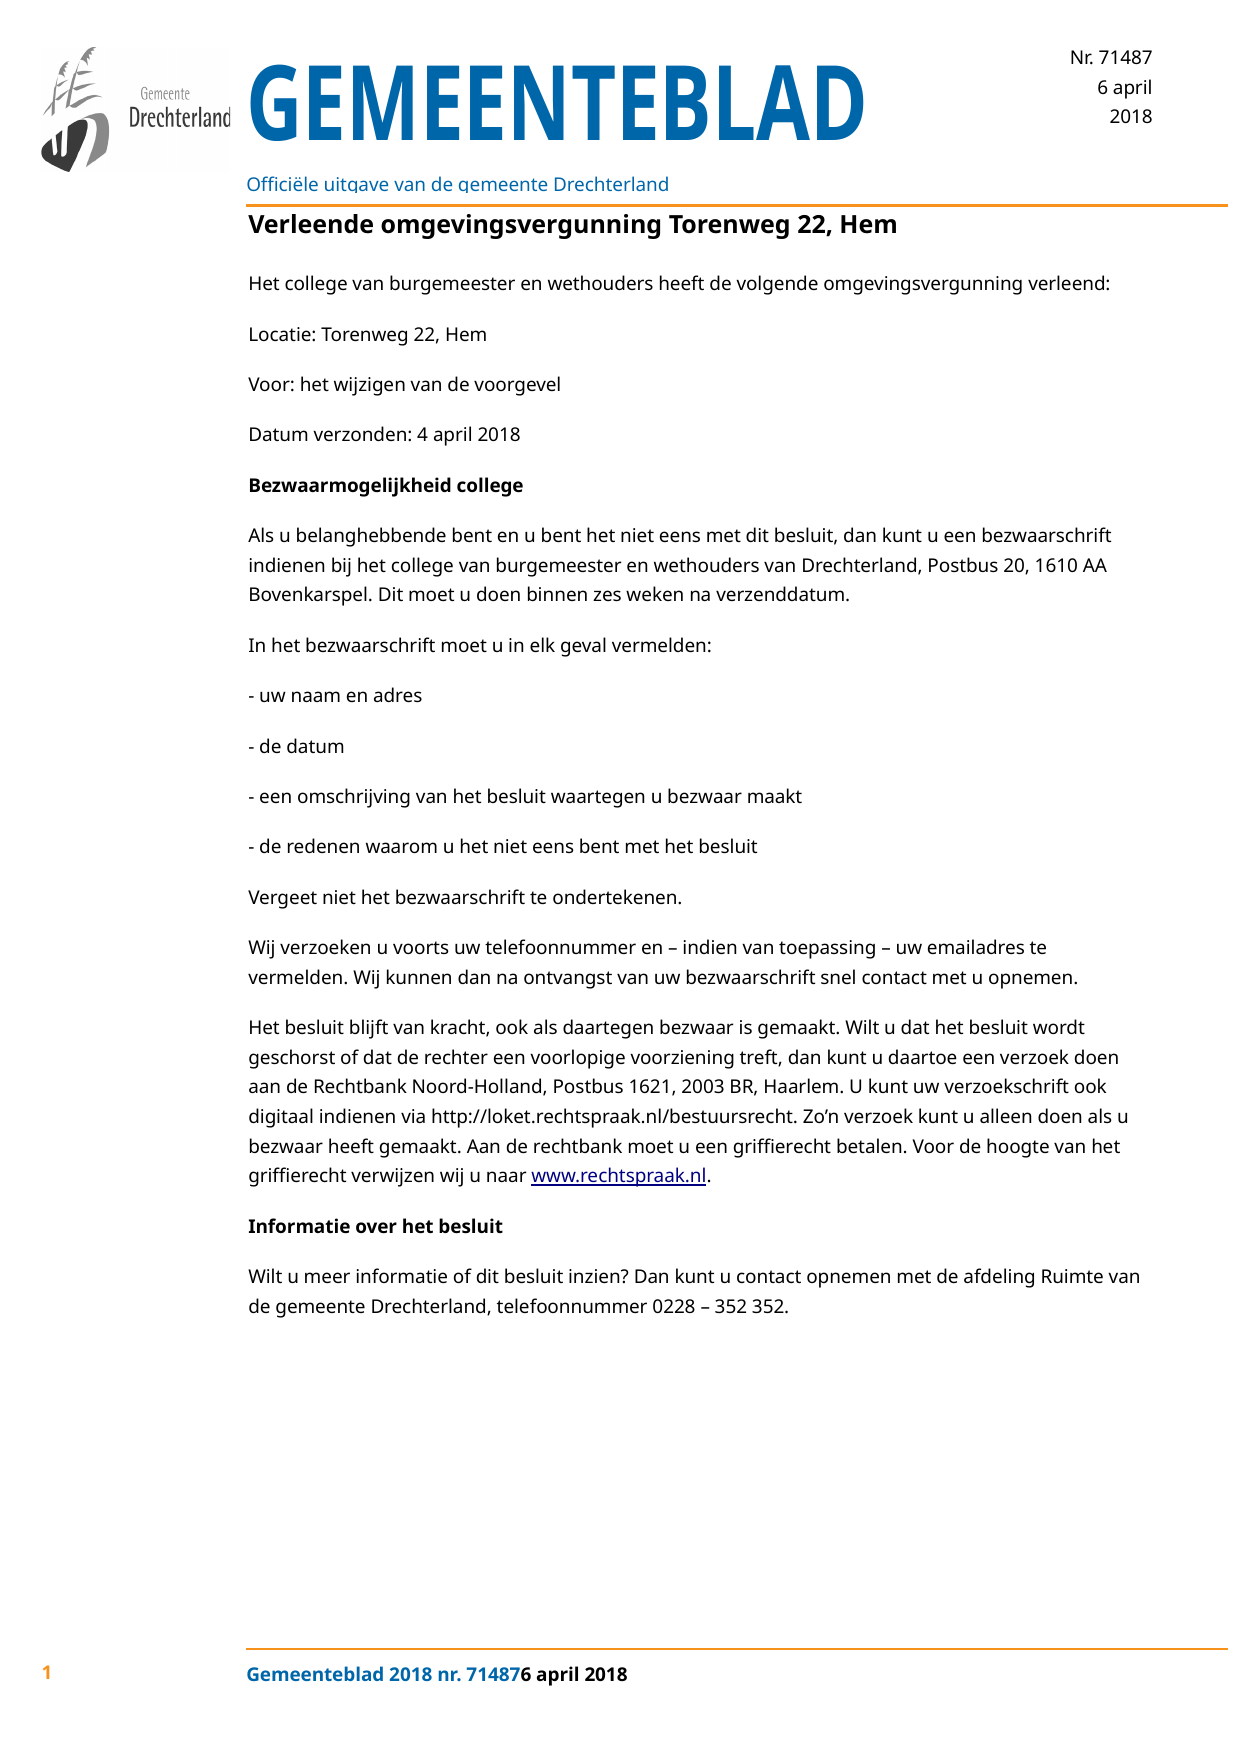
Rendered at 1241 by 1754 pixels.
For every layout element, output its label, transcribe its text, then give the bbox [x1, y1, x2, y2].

text - de redenen waarom u het niet eens bent met het besluit [248, 834, 1152, 859]
text Wij verzoeken u voorts uw telefoonnummer en – indien van toepassing – uw emailadres te vermelden. Wij kunnen dan na ontvangst van uw bezwaarschrift snel contact met u opnemen. [248, 934, 1152, 990]
text Datum verzonden: 4 april 2018 [248, 422, 1152, 447]
text - uw naam en adres [248, 682, 1152, 708]
text In het bezwaarschrift moet u in elk geval vermelden: [248, 632, 1152, 658]
text Wilt u meer informatie of dit besluit inzien? Dan kunt u contact opnemen met de afdeling Ruimte van de gemeente Drechterland, telefoonnummer 0228 – 352 352. [248, 1263, 1152, 1318]
text Bezwaarmogelijkheid college [248, 472, 1152, 498]
text Locatie: Torenweg 22, Hem [248, 321, 1152, 346]
text Als u belanghebbende bent en u bent het niet eens met dit besluit, dan kunt u een bezwaarschrift indienen bij het college van burgemeester en wethouders van Drechterland, Postbus 20, 1610 AA Bovenkarspel. Dit moet u doen binnen zes weken na verzenddatum. [248, 522, 1152, 607]
text - een omschrijving van het besluit waartegen u bezwaar maakt [248, 783, 1152, 809]
text Informatie over het besluit [248, 1213, 1152, 1238]
picture [41, 47, 231, 172]
text Voor: het wijzigen van de voorgevel [248, 371, 1152, 397]
text Vergeet niet het bezwaarschrift te ondertekenen. [248, 884, 1152, 910]
text - de datum [248, 733, 1152, 758]
text Verleende omgevingsvergunning Torenweg 22, Hem [248, 207, 1152, 241]
text Het college van burgemeester en wethouders heeft de volgende omgevingsvergunning verleend: [248, 270, 1152, 296]
text Het besluit blijft van kracht, ook als daartegen bezwaar is gemaakt. Wilt u dat het besluit wordt geschorst of dat de rechter een voorlopige voorziening treft, dan kunt u daartoe een verzoek doen aan de Rechtbank Noord-Holland, Postbus 1621, 2003 BR, Haarlem. U kunt uw verzoekschrift ook digitaal indienen via http://loket.rechtspraak.nl/bestuursrecht. Zo’n verzoek kunt u alleen doen als u bezwaar heeft gemaakt. Aan de rechtbank moet u een griffierecht betalen. Voor de hoogte van het griffierecht verwijzen wij u naar www.rechtspraak.nl. [248, 1014, 1152, 1188]
